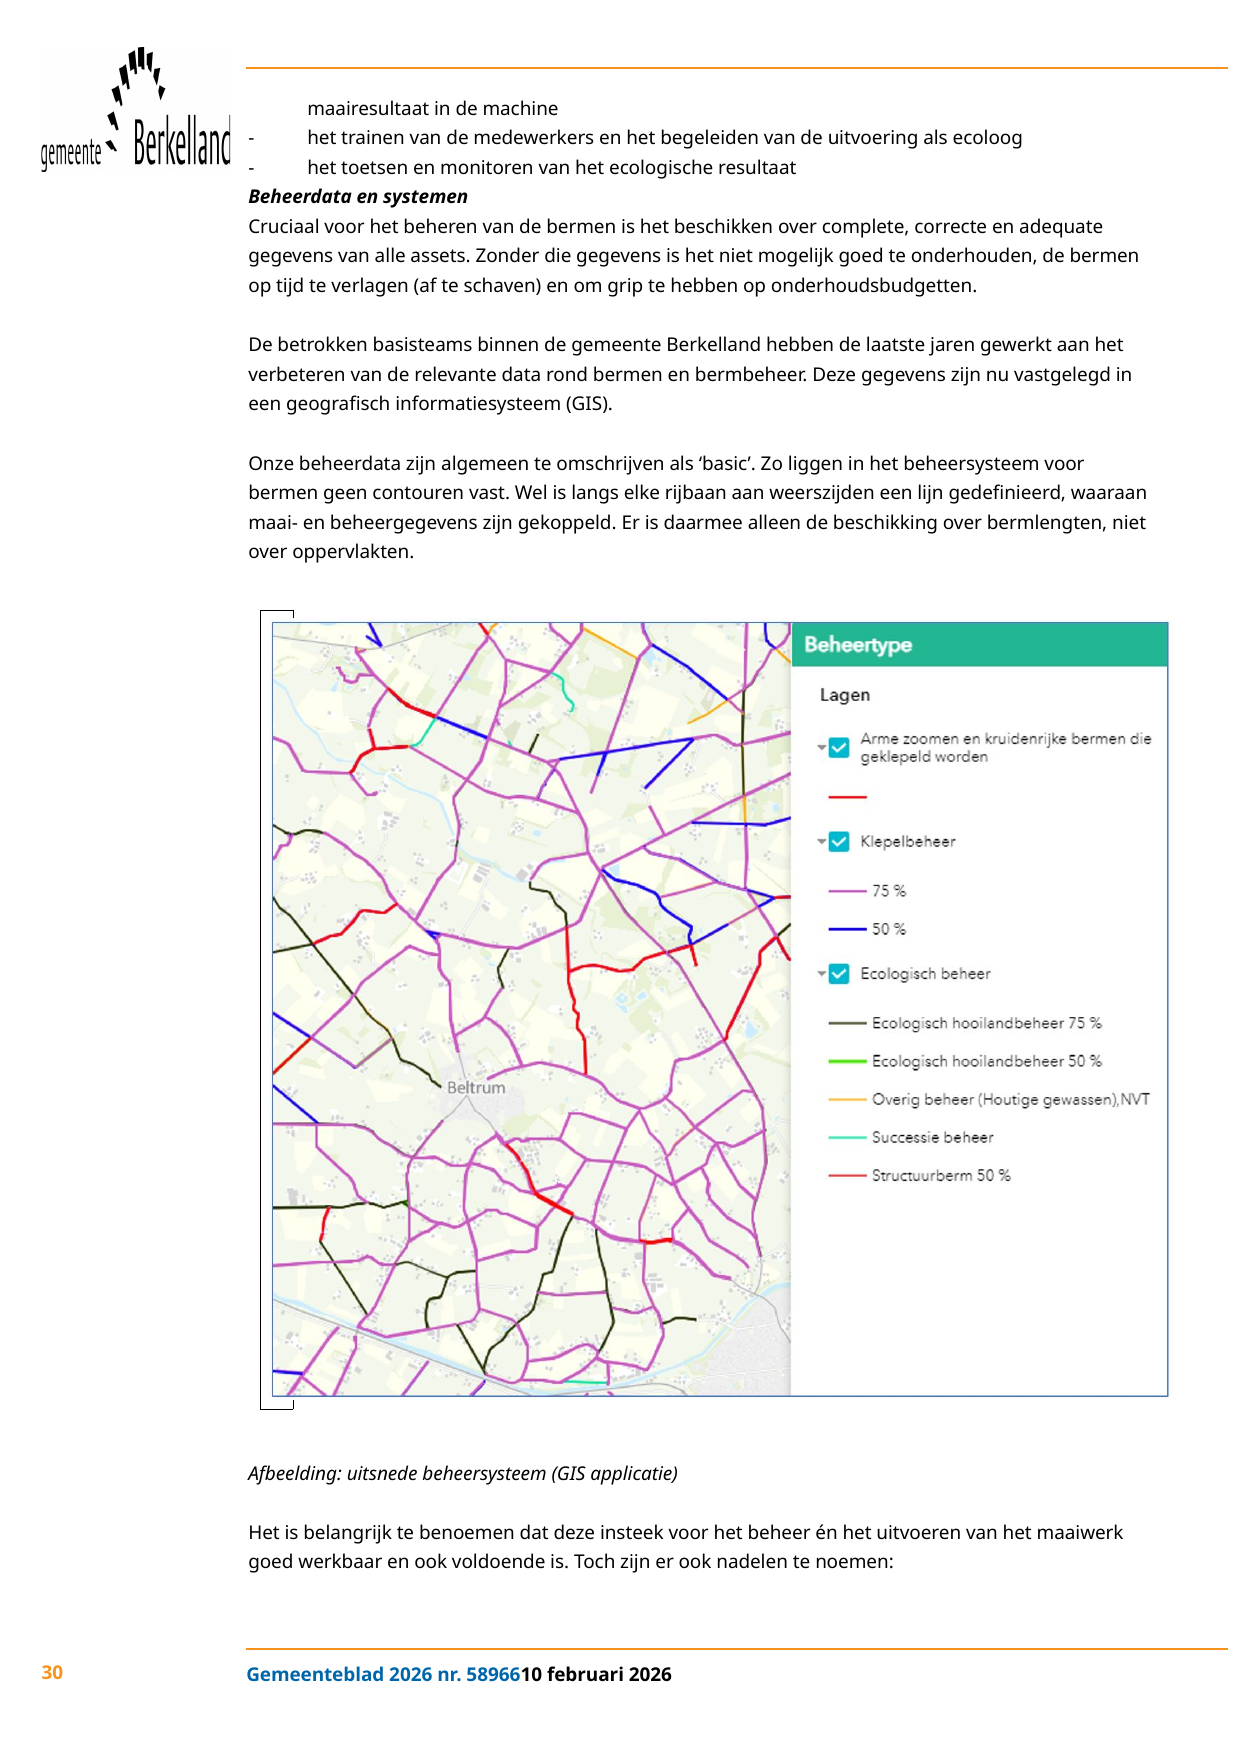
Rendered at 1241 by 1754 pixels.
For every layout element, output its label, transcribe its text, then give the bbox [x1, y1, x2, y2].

text Afbeelding: uitsnede beheersysteem (GIS applicatie) [248, 1460, 1152, 1486]
text Cruciaal voor het beheren van de bermen is het beschikken over complete, correcte en adequate gegevens van alle assets. Zonder die gegevens is het niet mogelijk goed te onderhouden, de bermen op tijd te verlagen (af te schaven) en om grip te hebben op onderhoudsbudgetten. [248, 213, 1152, 298]
text De betrokken basisteams binnen de gemeente Berkelland hebben de laatste jaren gewerkt aan het verbeteren van de relevante data rond bermen en bermbeheer. Deze gegevens zijn nu vastgelegd in een geografisch informatiesysteem (GIS). [248, 331, 1152, 416]
picture [41, 47, 231, 172]
picture [268, 618, 1173, 1400]
text Onze beheerdata zijn algemeen te omschrijven als ‘basic’. Zo liggen in het beheersysteem voor bermen geen contouren vast. Wel is langs elke rijbaan aan weerszijden een lijn gedefinieerd, waaraan maai- en beheergegevens zijn gekoppeld. Er is daarmee alleen de beschikking over bermlengten, niet over oppervlakten. [248, 450, 1152, 564]
list maairesultaat in de machine [248, 95, 1152, 121]
text Het is belangrijk te benoemen dat deze insteek voor het beheer én het uitvoeren van het maaiwerk goed werkbaar en ook voldoende is. Toch zijn er ook nadelen te noemen: [248, 1519, 1152, 1574]
list het trainen van de medewerkers en het begeleiden van de uitvoering als ecoloog [248, 124, 1152, 150]
text Beheerdata en systemen [248, 183, 1152, 209]
list het toetsen en monitoren van het ecologische resultaat [248, 154, 1152, 180]
